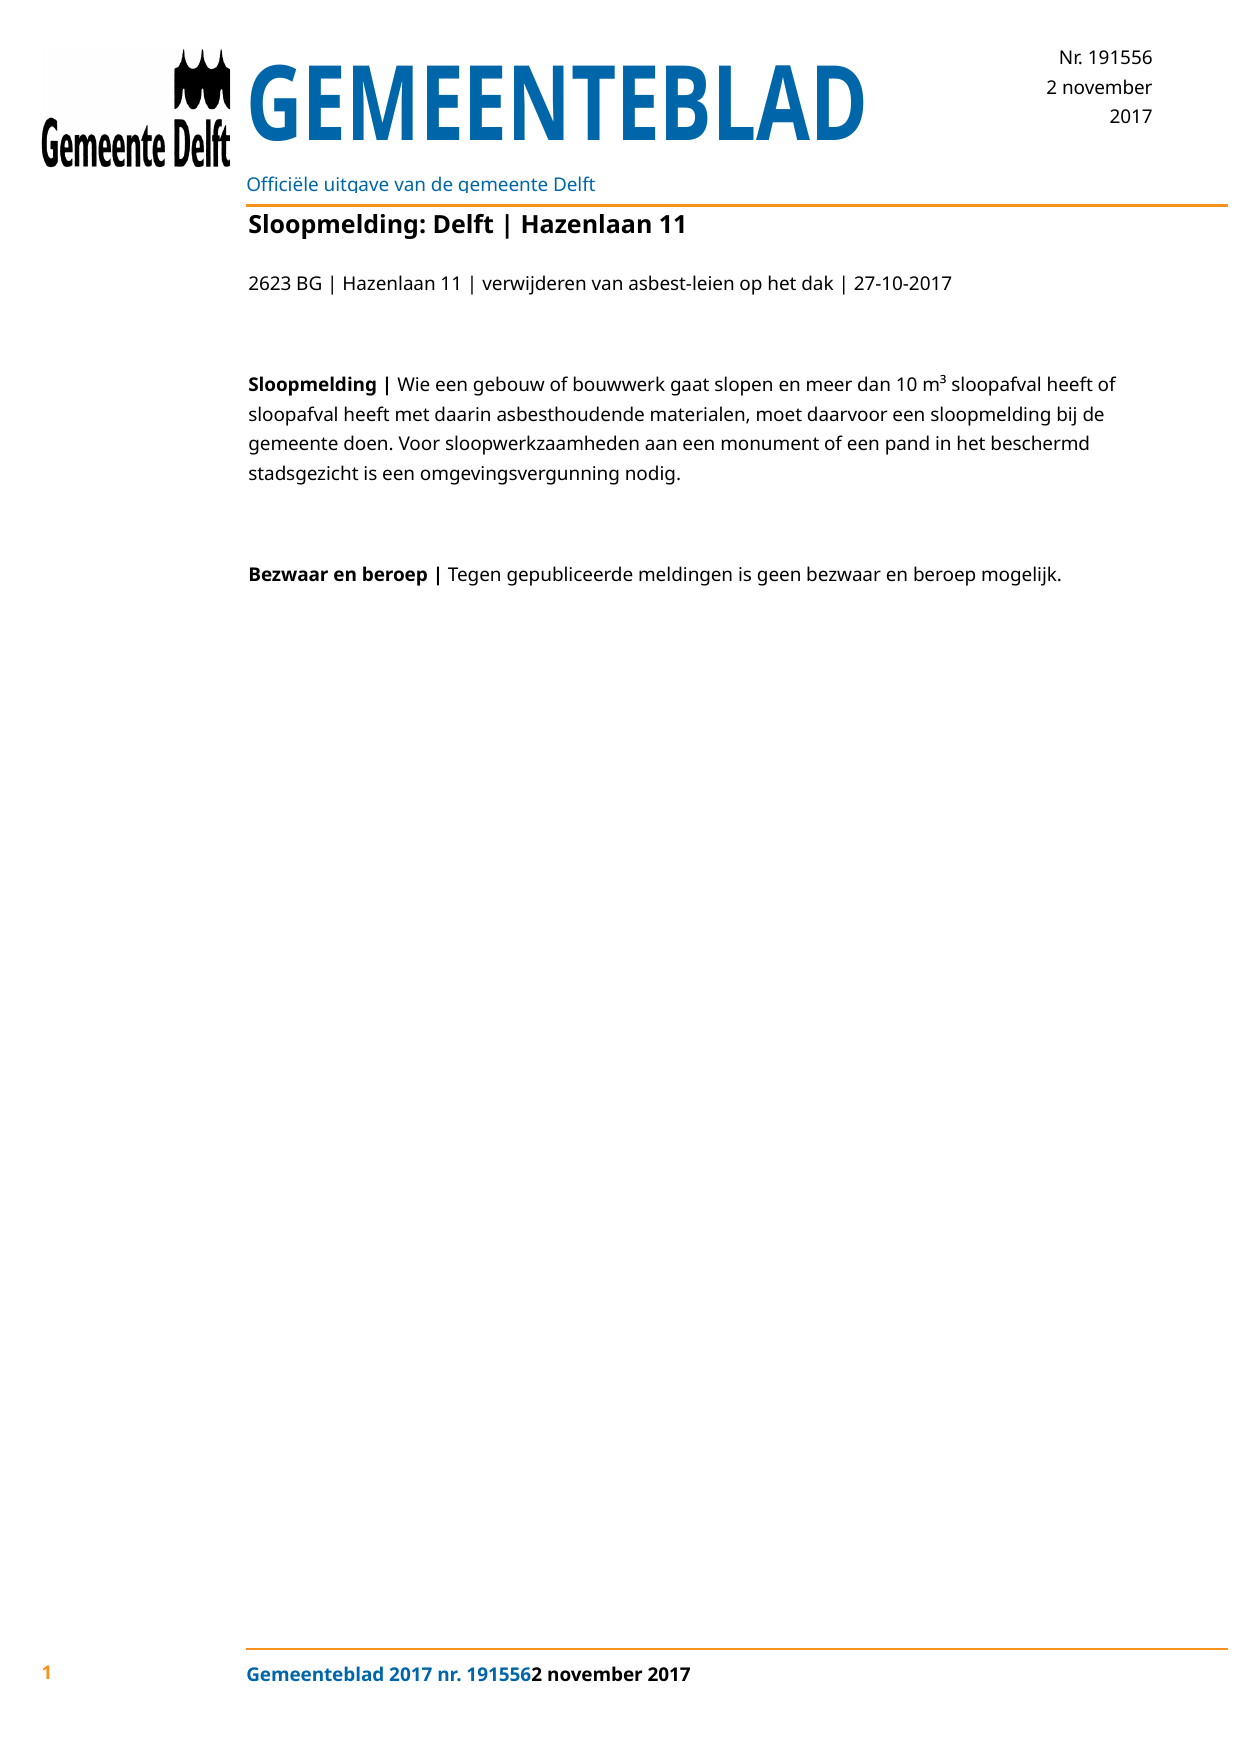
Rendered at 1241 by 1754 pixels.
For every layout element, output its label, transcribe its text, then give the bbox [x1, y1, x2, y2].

text 2623 BG | Hazenlaan 11 | verwijderen van asbest-leien op het dak | 27-10-2017 [248, 270, 1152, 296]
text Sloopmelding | Wie een gebouw of bouwwerk gaat slopen en meer dan 10 m³ sloopafval heeft of sloopafval heeft met daarin asbesthoudende materialen, moet daarvoor een sloopmelding bij de gemeente doen. Voor sloopwerkzaamheden aan een monument of een pand in het beschermd stadsgezicht is een omgevingsvergunning nodig. [248, 371, 1152, 486]
text Bezwaar en beroep | Tegen gepubliceerde meldingen is geen bezwaar en beroep mogelijk. [248, 561, 1152, 586]
text Sloopmelding: Delft | Hazenlaan 11 [248, 207, 1152, 241]
picture [41, 47, 231, 172]
